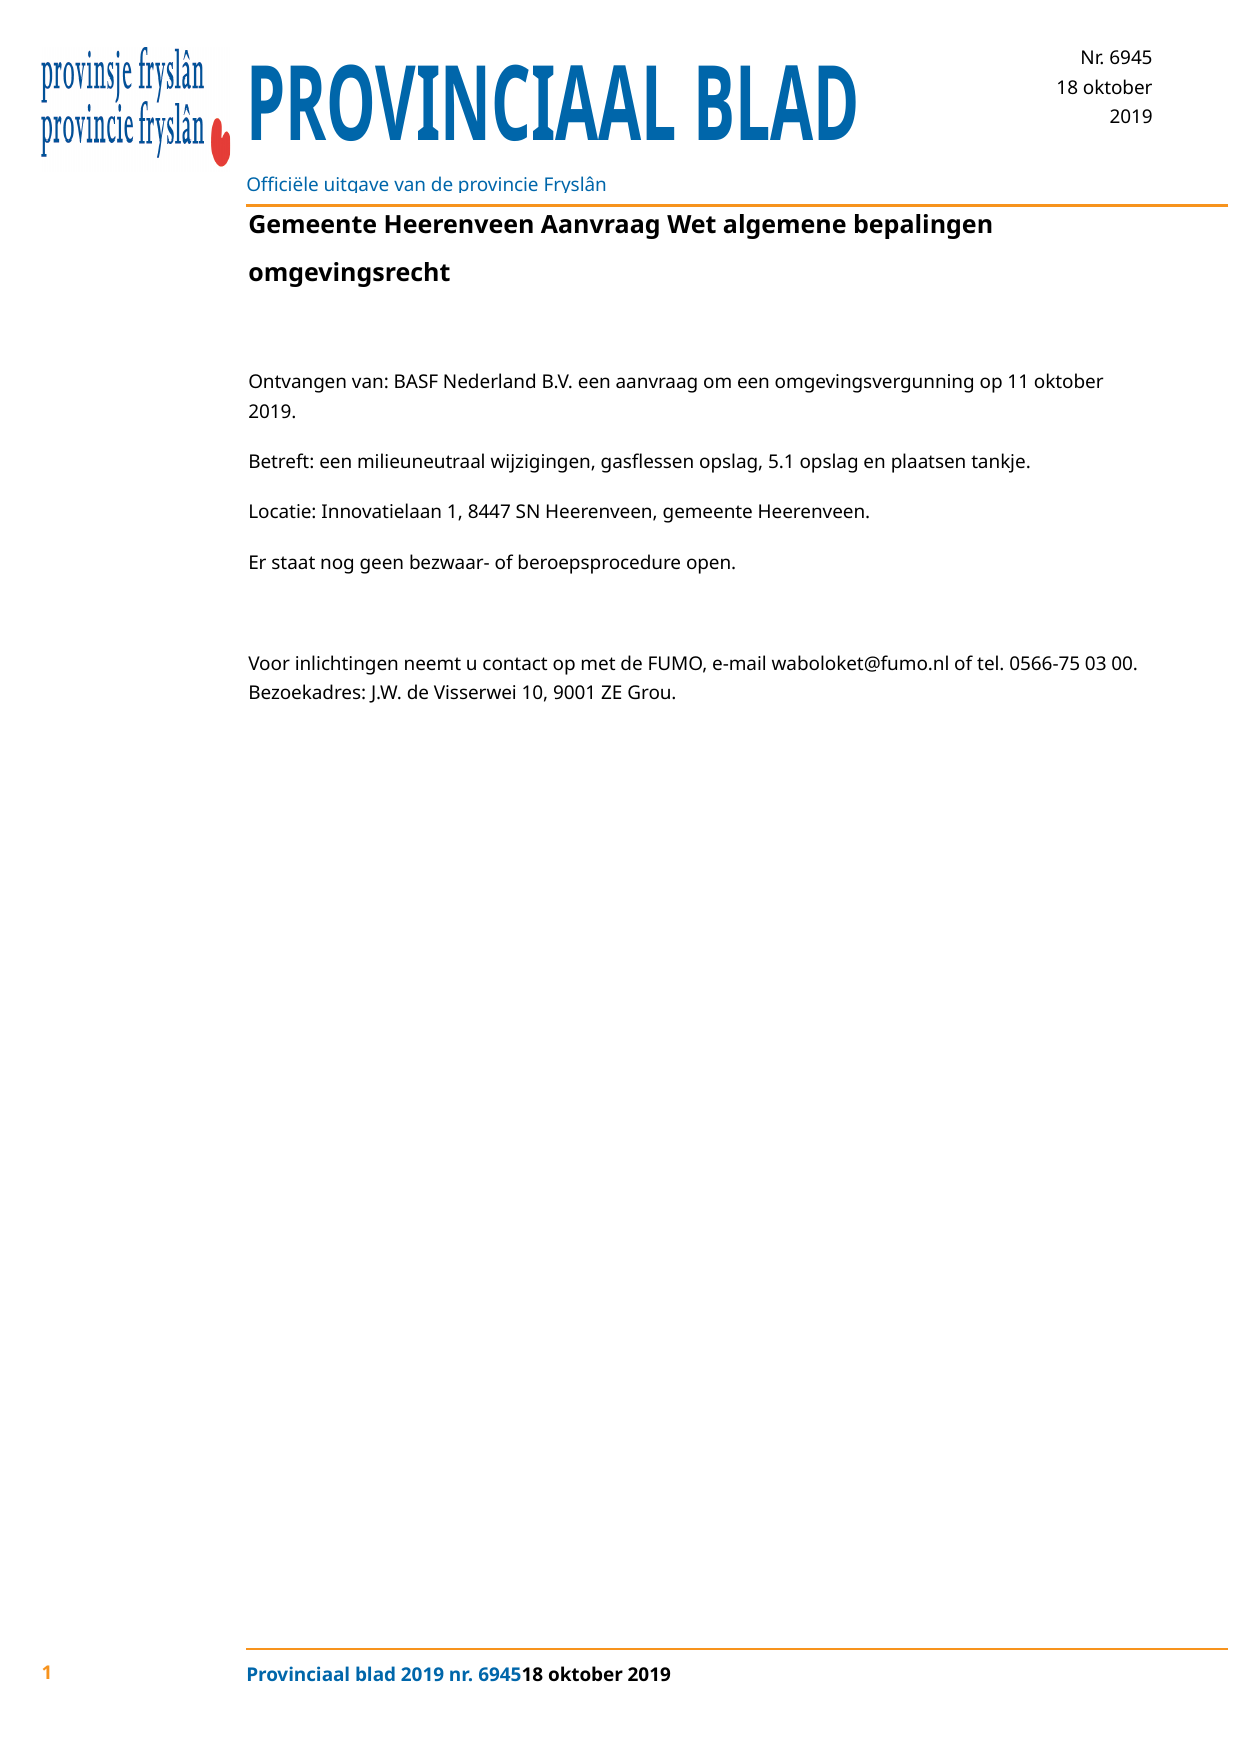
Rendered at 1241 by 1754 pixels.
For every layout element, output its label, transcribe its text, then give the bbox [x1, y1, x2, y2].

text Betreft: een milieuneutraal wijzigingen, gasflessen opslag, 5.1 opslag en plaatsen tankje. [248, 448, 1152, 474]
text Locatie: Innovatielaan 1, 8447 SN Heerenveen, gemeente Heerenveen. [248, 499, 1152, 524]
picture [41, 47, 231, 172]
text Ontvangen van: BASF Nederland B.V. een aanvraag om een omgevingsvergunning op 11 oktober 2019. [248, 368, 1152, 424]
text Voor inlichtingen neemt u contact op met de FUMO, e-mail waboloket@fumo.nl of tel. 0566-75 03 00. Bezoekadres: J.W. de Visserwei 10, 9001 ZE Grou. [248, 650, 1152, 705]
text Gemeente Heerenveen Aanvraag Wet algemene bepalingen omgevingsrecht [248, 207, 1152, 288]
text Er staat nog geen bezwaar- of beroepsprocedure open. [248, 549, 1152, 575]
